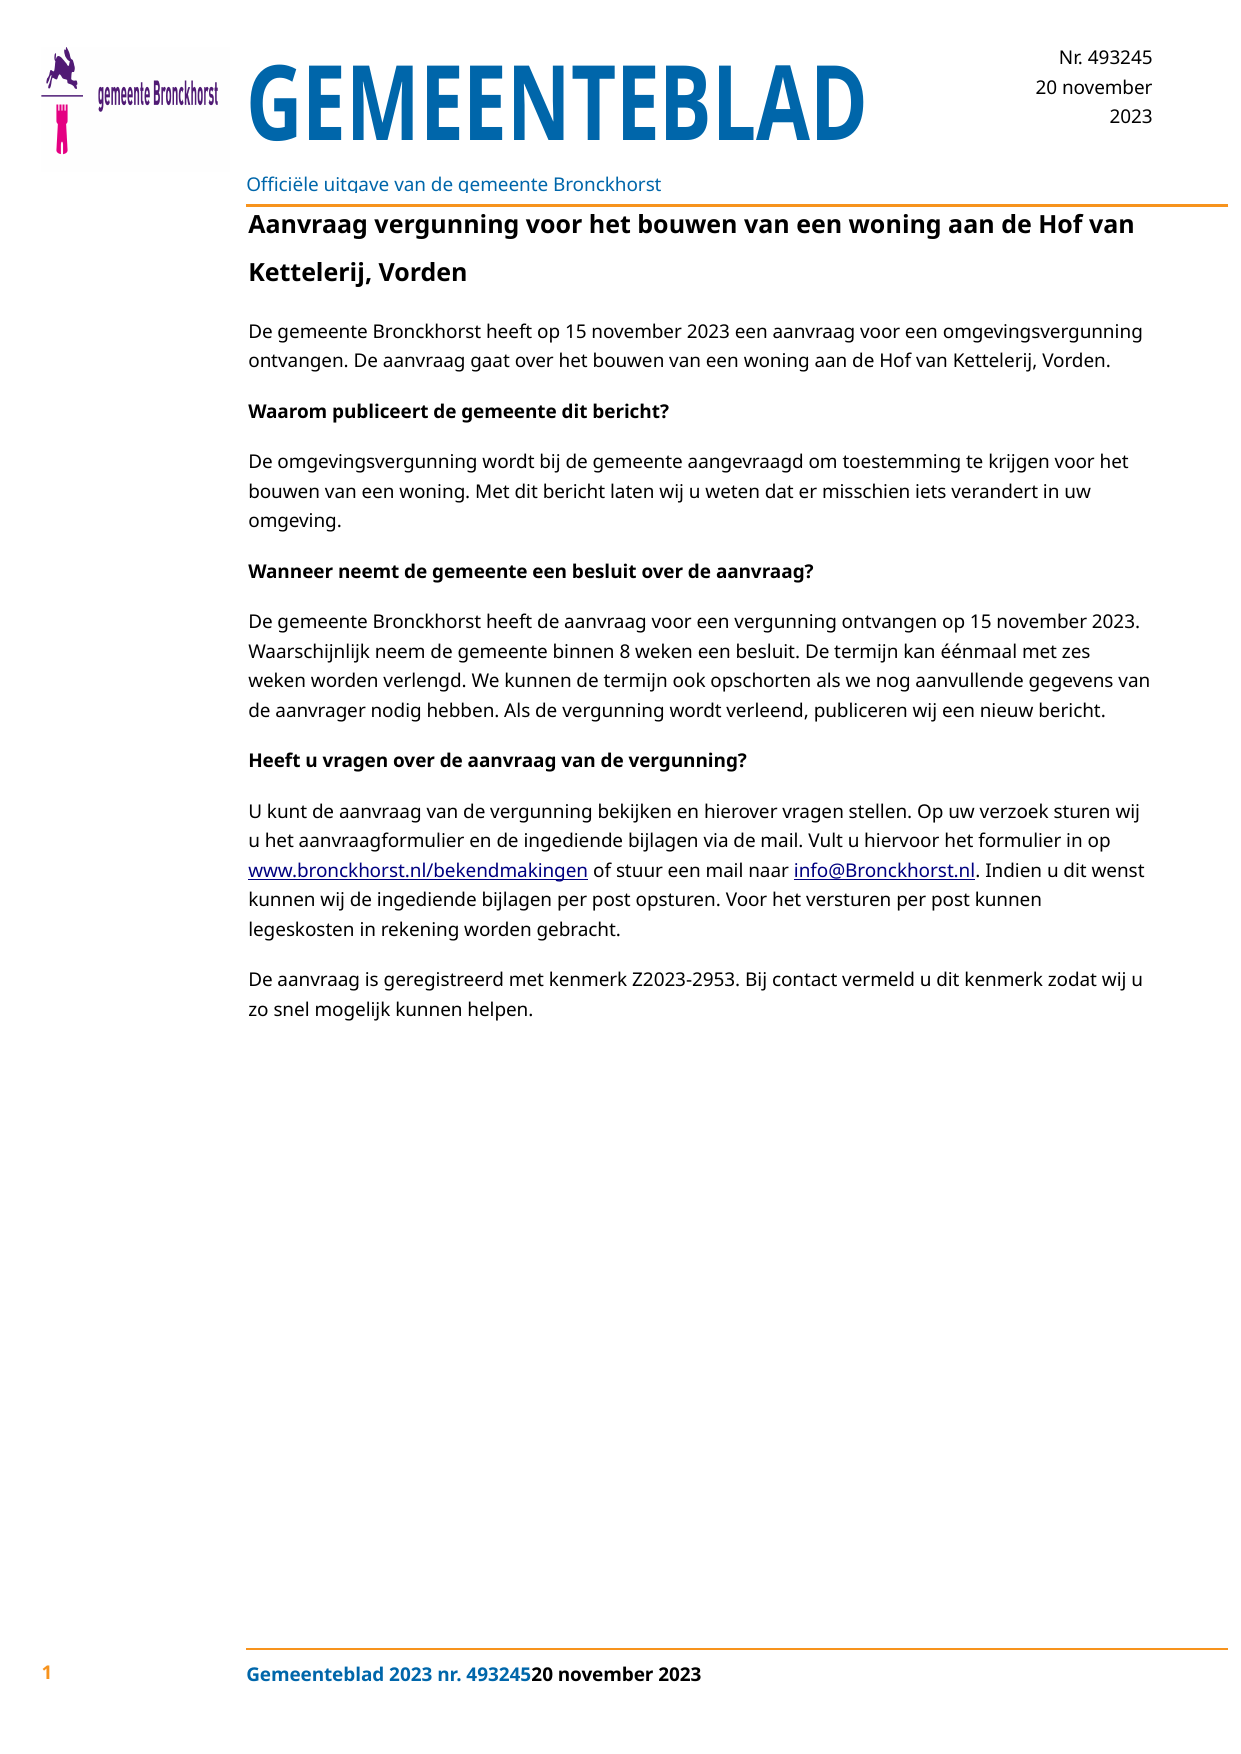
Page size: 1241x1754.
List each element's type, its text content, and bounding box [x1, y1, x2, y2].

text U kunt de aanvraag van de vergunning bekijken en hierover vragen stellen. Op uw verzoek sturen wij u het aanvraagformulier en de ingediende bijlagen via de mail. Vult u hiervoor het formulier in op www.bronckhorst.nl/bekendmakingen of stuur een mail naar info@Bronckhorst.nl. Indien u dit wenst kunnen wij de ingediende bijlagen per post opsturen. Voor het versturen per post kunnen legeskosten in rekening worden gebracht. [248, 798, 1152, 942]
text Aanvraag vergunning voor het bouwen van een woning aan de Hof van Kettelerij, Vorden [248, 207, 1152, 288]
text Wanneer neemt de gemeente een besluit over de aanvraag? [248, 558, 1152, 584]
picture [41, 47, 231, 172]
text De aanvraag is geregistreerd met kenmerk Z2023-2953. Bij contact vermeld u dit kenmerk zodat wij u zo snel mogelijk kunnen helpen. [248, 967, 1152, 1022]
text Waarom publiceert de gemeente dit bericht? [248, 398, 1152, 424]
text De omgevingsvergunning wordt bij de gemeente aangevraagd om toestemming te krijgen voor het bouwen van een woning. Met dit bericht laten wij u weten dat er misschien iets verandert in uw omgeving. [248, 448, 1152, 533]
text De gemeente Bronckhorst heeft de aanvraag voor een vergunning ontvangen op 15 november 2023. Waarschijnlijk neem de gemeente binnen 8 weken een besluit. De termijn kan éénmaal met zes weken worden verlengd. We kunnen de termijn ook opschorten als we nog aanvullende gegevens van de aanvrager nodig hebben. Als de vergunning wordt verleend, publiceren wij een nieuw bericht. [248, 608, 1152, 723]
text Heeft u vragen over de aanvraag van de vergunning? [248, 747, 1152, 773]
text De gemeente Bronckhorst heeft op 15 november 2023 een aanvraag voor een omgevingsvergunning ontvangen. De aanvraag gaat over het bouwen van een woning aan de Hof van Kettelerij, Vorden. [248, 318, 1152, 373]
